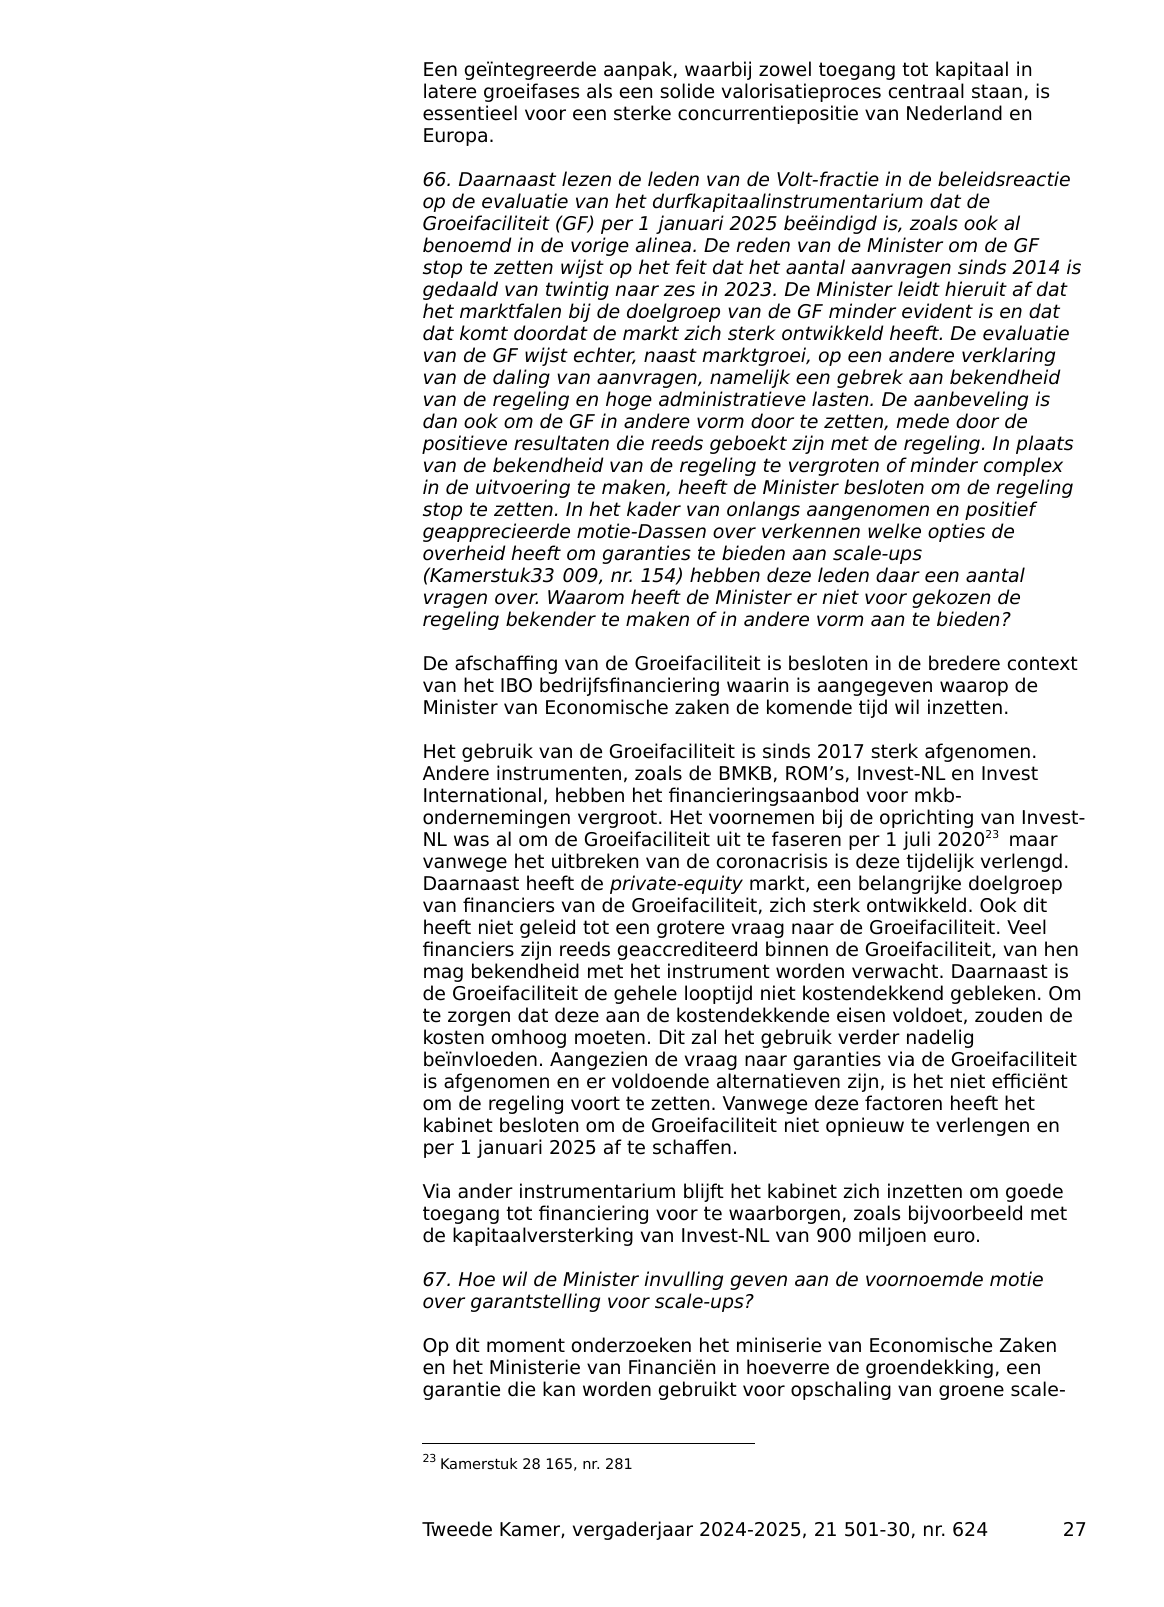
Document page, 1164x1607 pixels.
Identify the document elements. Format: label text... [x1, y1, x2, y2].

text Een geïntegreerde aanpak, waarbij zowel toegang tot kapitaal in latere groeifases als een solide valorisatieproces centraal staan, is essentieel voor een sterke concurrentiepositie van Nederland en Europa. [422, 59, 1087, 147]
text Op dit moment onderzoeken het miniserie van Economische Zaken en het Ministerie van Financiën in hoeverre de groendekking, een garantie die kan worden gebruikt voor opschaling van groene scale- [422, 1335, 1087, 1401]
text 66. Daarnaast lezen de leden van de Volt-fractie in de beleidsreactie op de evaluatie van het durfkapitaalinstrumentarium dat de Groeifaciliteit (GF) per 1 januari 2025 beëindigd is, zoals ook al benoemd in de vorige alinea. De reden van de Minister om de GF stop te zetten wijst op het feit dat het aantal aanvragen sinds 2014 is gedaald van twintig naar zes in 2023. De Minister leidt hieruit af dat het marktfalen bij de doelgroep van de GF minder evident is en dat dat komt doordat de markt zich sterk ontwikkeld heeft. De evaluatie van de GF wijst echter, naast marktgroei, op een andere verklaring van de daling van aanvragen, namelijk een gebrek aan bekendheid van de regeling en hoge administratieve lasten. De aanbeveling is dan ook om de GF in andere vorm door te zetten, mede door de positieve resultaten die reeds geboekt zijn met de regeling. In plaats van de bekendheid van de regeling te vergroten of minder complex in de uitvoering te maken, heeft de Minister besloten om de regeling stop te zetten. In het kader van onlangs aangenomen en positief geapprecieerde motie-Dassen over verkennen welke opties de overheid heeft om garanties te bieden aan scale-ups (Kamerstuk33 009, nr. 154) hebben deze leden daar een aantal vragen over. Waarom heeft de Minister er niet voor gekozen de regeling bekender te maken of in andere vorm aan te bieden? [422, 169, 1087, 631]
text Het gebruik van de Groeifaciliteit is sinds 2017 sterk afgenomen. Andere instrumenten, zoals de BMKB, ROM’s, Invest-NL en Invest International, hebben het financieringsaanbod voor mkb-ondernemingen vergroot. Het voornemen bij de oprichting van Invest-NL was al om de Groeifaciliteit uit te faseren per 1 juli 2020 maar vanwege het uitbreken van de coronacrisis is deze tijdelijk verlengd. Daarnaast heeft de private-equity markt, een belangrijke doelgroep van financiers van de Groeifaciliteit, zich sterk ontwikkeld. Ook dit heeft niet geleid tot een grotere vraag naar de Groeifaciliteit. Veel financiers zijn reeds geaccrediteerd binnen de Groeifaciliteit, van hen mag bekendheid met het instrument worden verwacht. Daarnaast is de Groeifaciliteit de gehele looptijd niet kostendekkend gebleken. Om te zorgen dat deze aan de kostendekkende eisen voldoet, zouden de kosten omhoog moeten. Dit zal het gebruik verder nadelig beïnvloeden. Aangezien de vraag naar garanties via de Groeifaciliteit is afgenomen en er voldoende alternatieven zijn, is het niet efficiënt om de regeling voort te zetten. Vanwege deze factoren heeft het kabinet besloten om de Groeifaciliteit niet opnieuw te verlengen en per 1 januari 2025 af te schaffen. [422, 741, 1087, 1159]
text 67. Hoe wil de Minister invulling geven aan de voornoemde motie over garantstelling voor scale-ups? [422, 1269, 1087, 1313]
text Kamerstuk 28 165, nr. 281 [422, 1452, 1087, 1474]
text Via ander instrumentarium blijft het kabinet zich inzetten om goede toegang tot financiering voor te waarborgen, zoals bijvoorbeeld met de kapitaalversterking van Invest-NL van 900 miljoen euro. [422, 1181, 1087, 1247]
text De afschaffing van de Groeifaciliteit is besloten in de bredere context van het IBO bedrijfsfinanciering waarin is aangegeven waarop de Minister van Economische zaken de komende tijd wil inzetten. [422, 653, 1087, 719]
